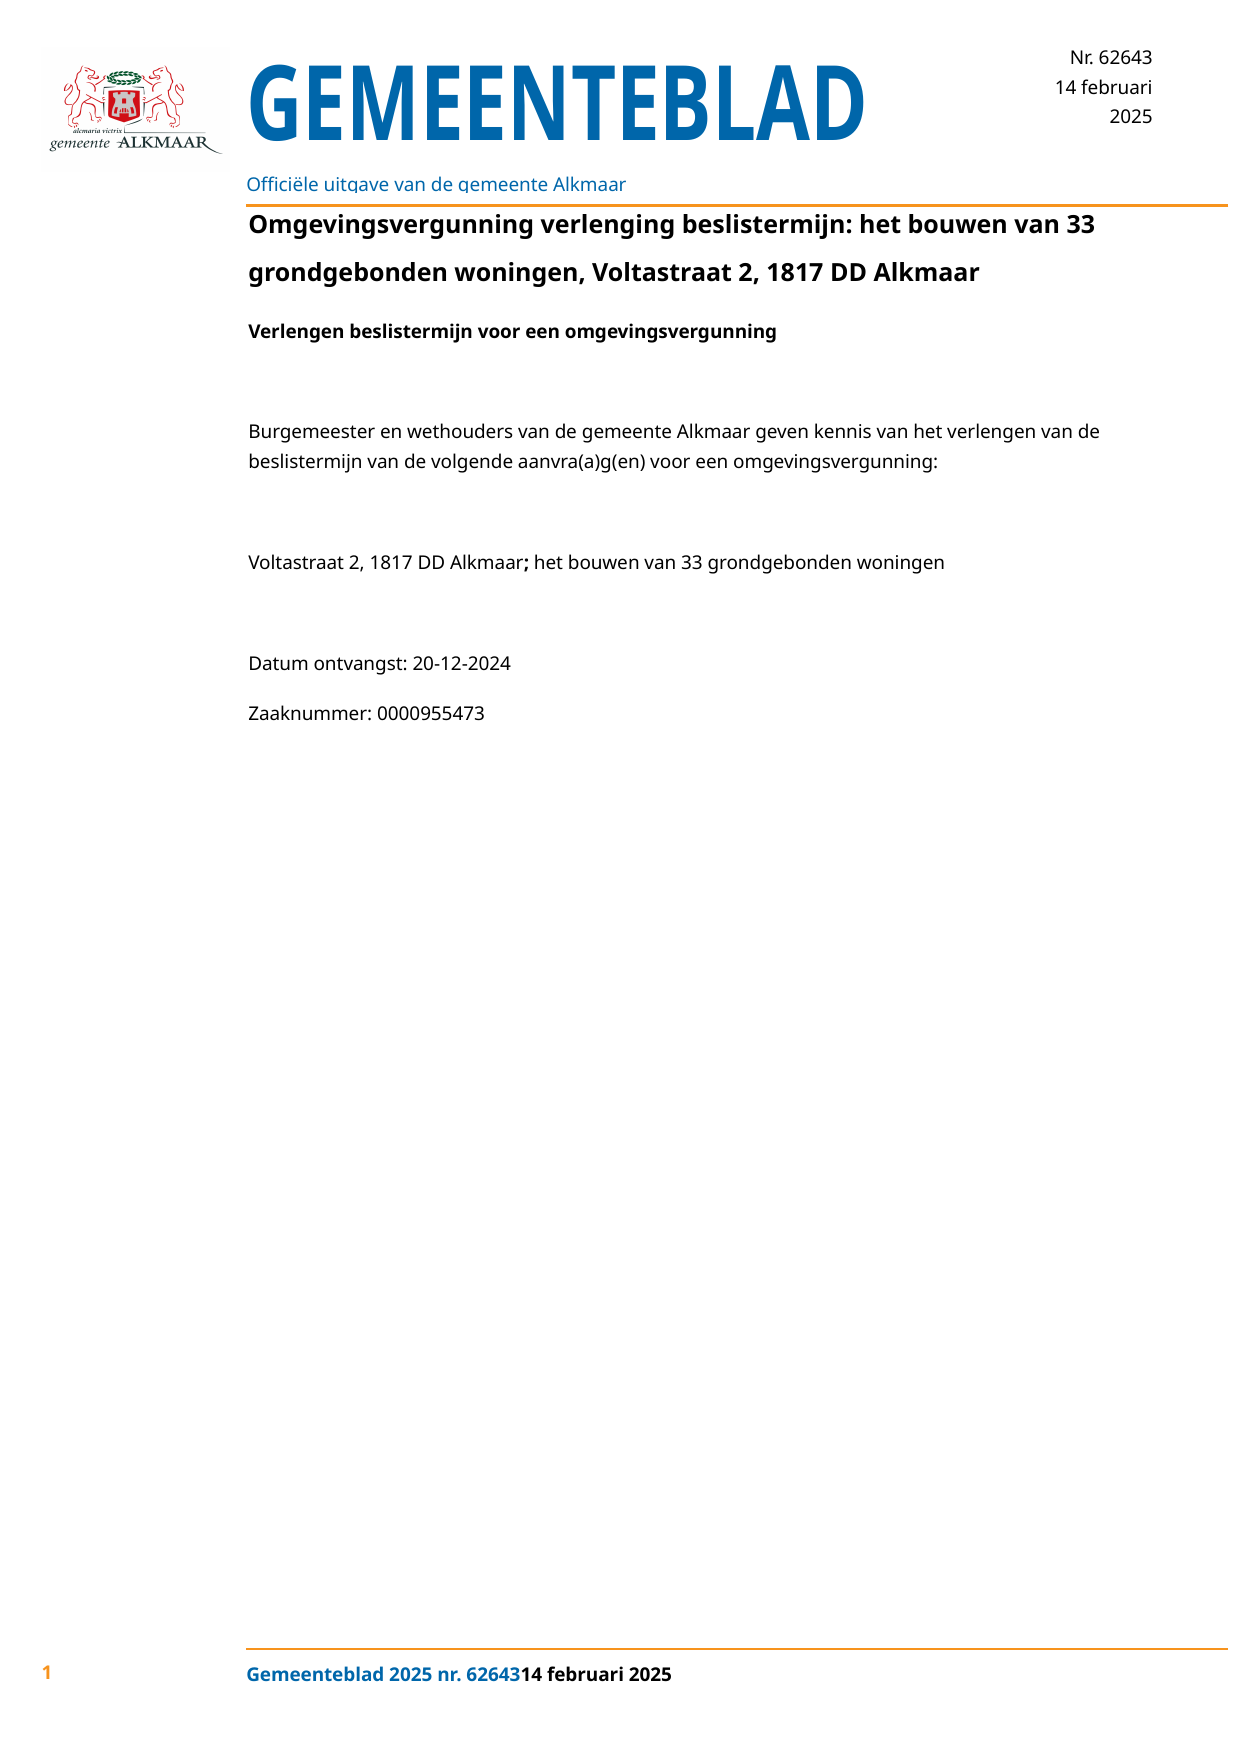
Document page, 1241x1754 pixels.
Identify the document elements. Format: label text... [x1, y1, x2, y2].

picture [41, 47, 231, 172]
text Voltastraat 2, 1817 DD Alkmaar; het bouwen van 33 grondgebonden woningen [248, 549, 1152, 575]
text Zaaknummer: 0000955473 [248, 700, 1152, 726]
text Omgevingsvergunning verlenging beslistermijn: het bouwen van 33 grondgebonden woningen, Voltastraat 2, 1817 DD Alkmaar [248, 207, 1152, 288]
text Burgemeester en wethouders van de gemeente Alkmaar geven kennis van het verlengen van de beslistermijn van de volgende aanvra(a)g(en) voor een omgevingsvergunning: [248, 419, 1152, 474]
text Datum ontvangst: 20-12-2024 [248, 650, 1152, 676]
text Verlengen beslistermijn voor een omgevingsvergunning [248, 318, 1152, 344]
